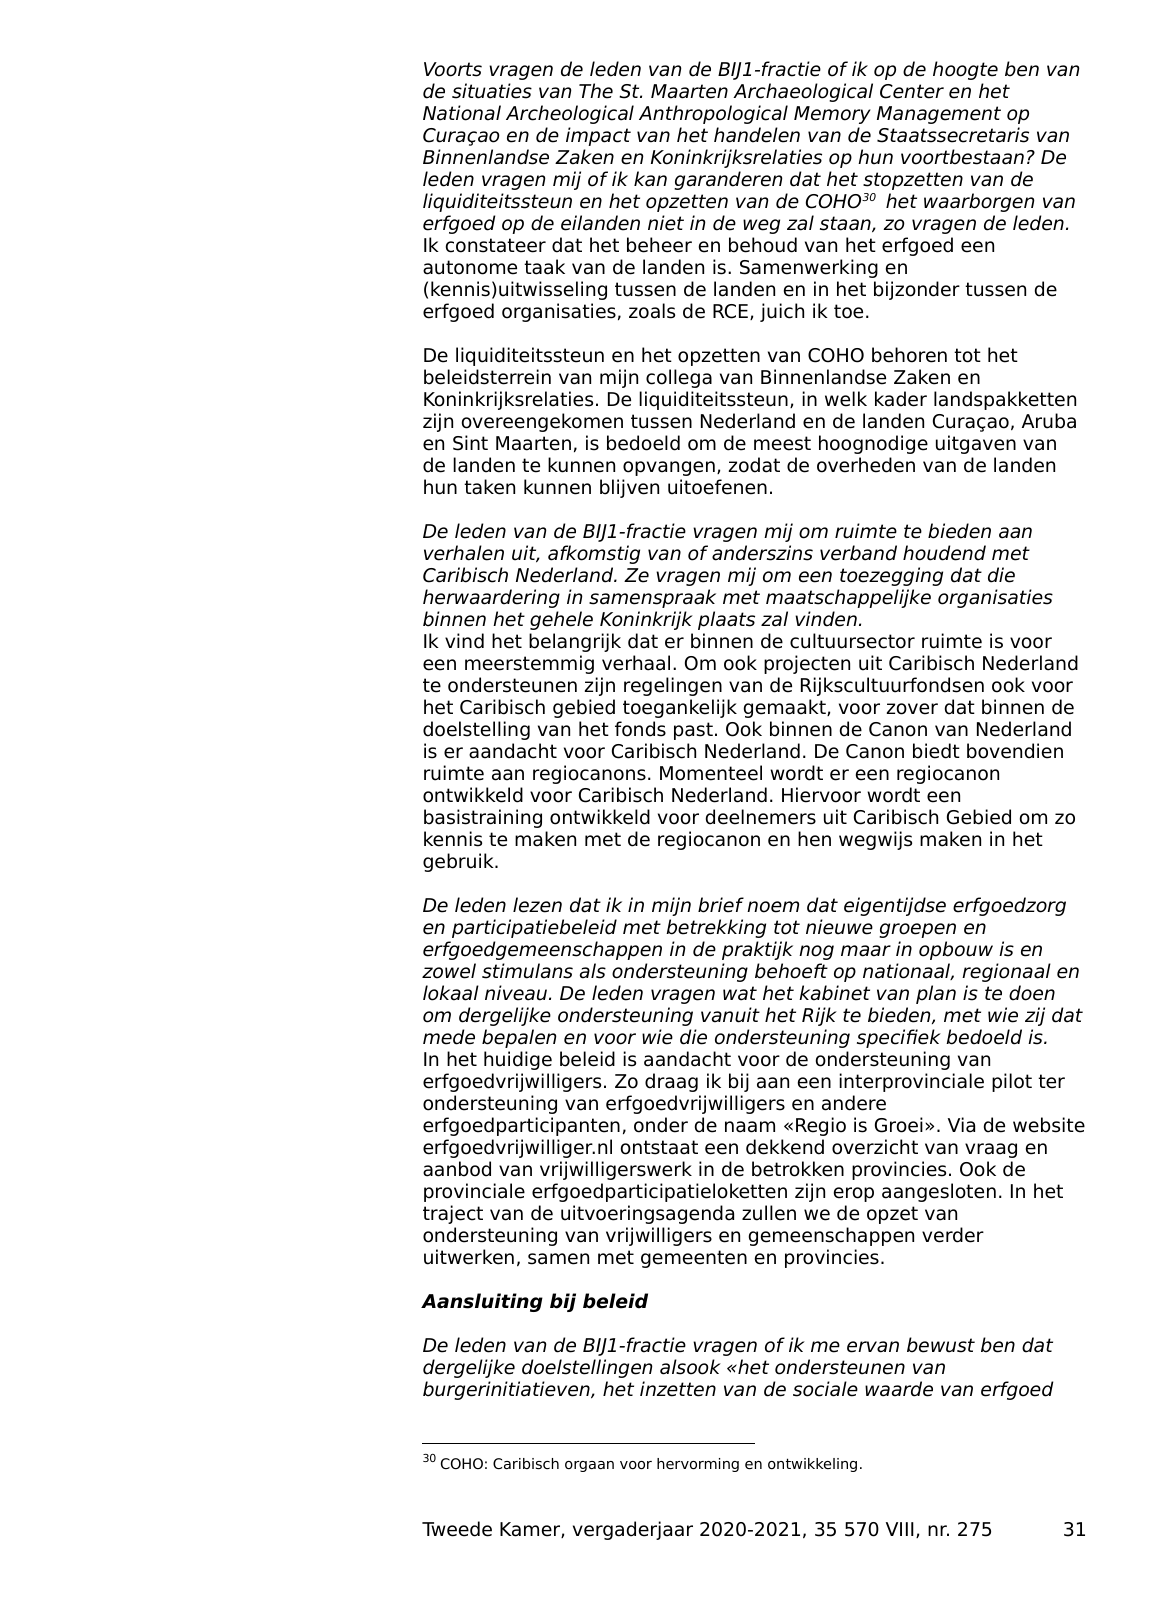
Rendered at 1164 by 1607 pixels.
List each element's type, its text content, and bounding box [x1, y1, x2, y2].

text De leden van de BIJ1-fractie vragen of ik me ervan bewust ben dat dergelijke doelstellingen alsook «het ondersteunen van burgerinitiatieven, het inzetten van de sociale waarde van erfgoed [422, 1335, 1087, 1401]
text In het huidige beleid is aandacht voor de ondersteuning van erfgoedvrijwilligers. Zo draag ik bij aan een interprovinciale pilot ter ondersteuning van erfgoedvrijwilligers en andere erfgoedparticipanten, onder de naam «Regio is Groei». Via de website erfgoedvrijwilliger.nl ontstaat een dekkend overzicht van vraag en aanbod van vrijwilligerswerk in de betrokken provincies. Ook de provinciale erfgoedparticipatieloketten zijn erop aangesloten. In het traject van de uitvoeringsagenda zullen we de opzet van ondersteuning van vrijwilligers en gemeenschappen verder uitwerken, samen met gemeenten en provincies. [422, 1049, 1087, 1268]
text COHO: Caribisch orgaan voor hervorming en ontwikkeling. [422, 1452, 1087, 1474]
text De leden lezen dat ik in mijn brief noem dat eigentijdse erfgoedzorg en participatiebeleid met betrekking tot nieuwe groepen en erfgoedgemeenschappen in de praktijk nog maar in opbouw is en zowel stimulans als ondersteuning behoeft op nationaal, regionaal en lokaal niveau. De leden vragen wat het kabinet van plan is te doen om dergelijke ondersteuning vanuit het Rijk te bieden, met wie zij dat mede bepalen en voor wie die ondersteuning specifiek bedoeld is. [422, 895, 1087, 1049]
text Voorts vragen de leden van de BIJ1-fractie of ik op de hoogte ben van de situaties van The St. Maarten Archaeological Center en het National Archeological Anthropological Memory Management op Curaçao en de impact van het handelen van de Staatssecretaris van Binnenlandse Zaken en Koninkrijksrelaties op hun voortbestaan? De leden vragen mij of ik kan garanderen dat het stopzetten van de liquiditeitssteun en het opzetten van de COHO het waarborgen van erfgoed op de eilanden niet in de weg zal staan, zo vragen de leden. [422, 59, 1087, 235]
text Ik constateer dat het beheer en behoud van het erfgoed een autonome taak van de landen is. Samenwerking en (kennis)uitwisseling tussen de landen en in het bijzonder tussen de erfgoed organisaties, zoals de RCE, juich ik toe. [422, 235, 1087, 323]
text De leden van de BIJ1-fractie vragen mij om ruimte te bieden aan verhalen uit, afkomstig van of anderszins verband houdend met Caribisch Nederland. Ze vragen mij om een toezegging dat die herwaardering in samenspraak met maatschappelijke organisaties binnen het gehele Koninkrijk plaats zal vinden. [422, 521, 1087, 631]
subtitle Aansluiting bij beleid [422, 1291, 1087, 1313]
text De liquiditeitssteun en het opzetten van COHO behoren tot het beleidsterrein van mijn collega van Binnenlandse Zaken en Koninkrijksrelaties. De liquiditeitssteun, in welk kader landspakketten zijn overeengekomen tussen Nederland en de landen Curaçao, Aruba en Sint Maarten, is bedoeld om de meest hoognodige uitgaven van de landen te kunnen opvangen, zodat de overheden van de landen hun taken kunnen blijven uitoefenen. [422, 345, 1087, 499]
text Ik vind het belangrijk dat er binnen de cultuursector ruimte is voor een meerstemmig verhaal. Om ook projecten uit Caribisch Nederland te ondersteunen zijn regelingen van de Rijkscultuurfondsen ook voor het Caribisch gebied toegankelijk gemaakt, voor zover dat binnen de doelstelling van het fonds past. Ook binnen de Canon van Nederland is er aandacht voor Caribisch Nederland. De Canon biedt bovendien ruimte aan regiocanons. Momenteel wordt er een regiocanon ontwikkeld voor Caribisch Nederland. Hiervoor wordt een basistraining ontwikkeld voor deelnemers uit Caribisch Gebied om zo kennis te maken met de regiocanon en hen wegwijs maken in het gebruik. [422, 631, 1087, 873]
